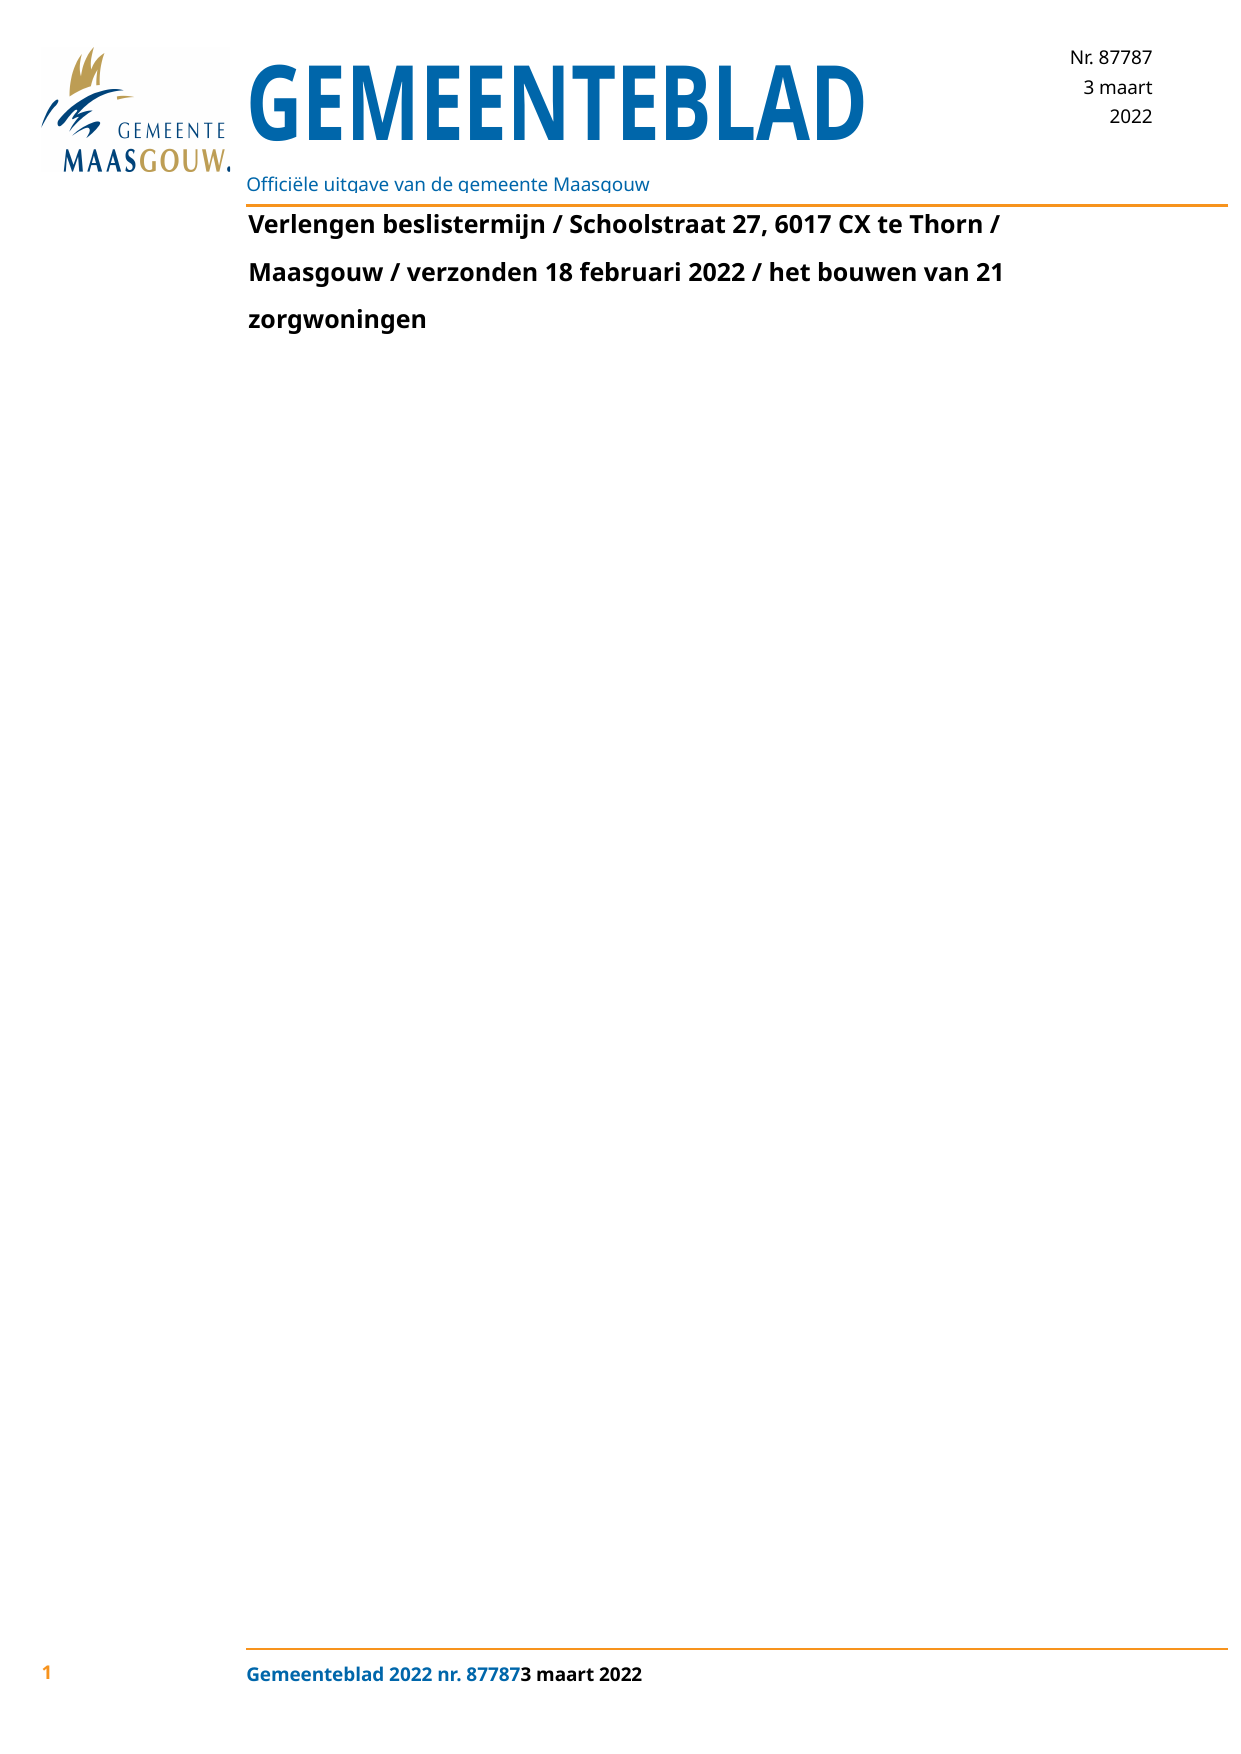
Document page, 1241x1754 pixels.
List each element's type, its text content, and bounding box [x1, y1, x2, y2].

text Verlengen beslistermijn / Schoolstraat 27, 6017 CX te Thorn / Maasgouw / verzonden 18 februari 2022 / het bouwen van 21 zorgwoningen [248, 207, 1152, 336]
picture [41, 47, 231, 172]
